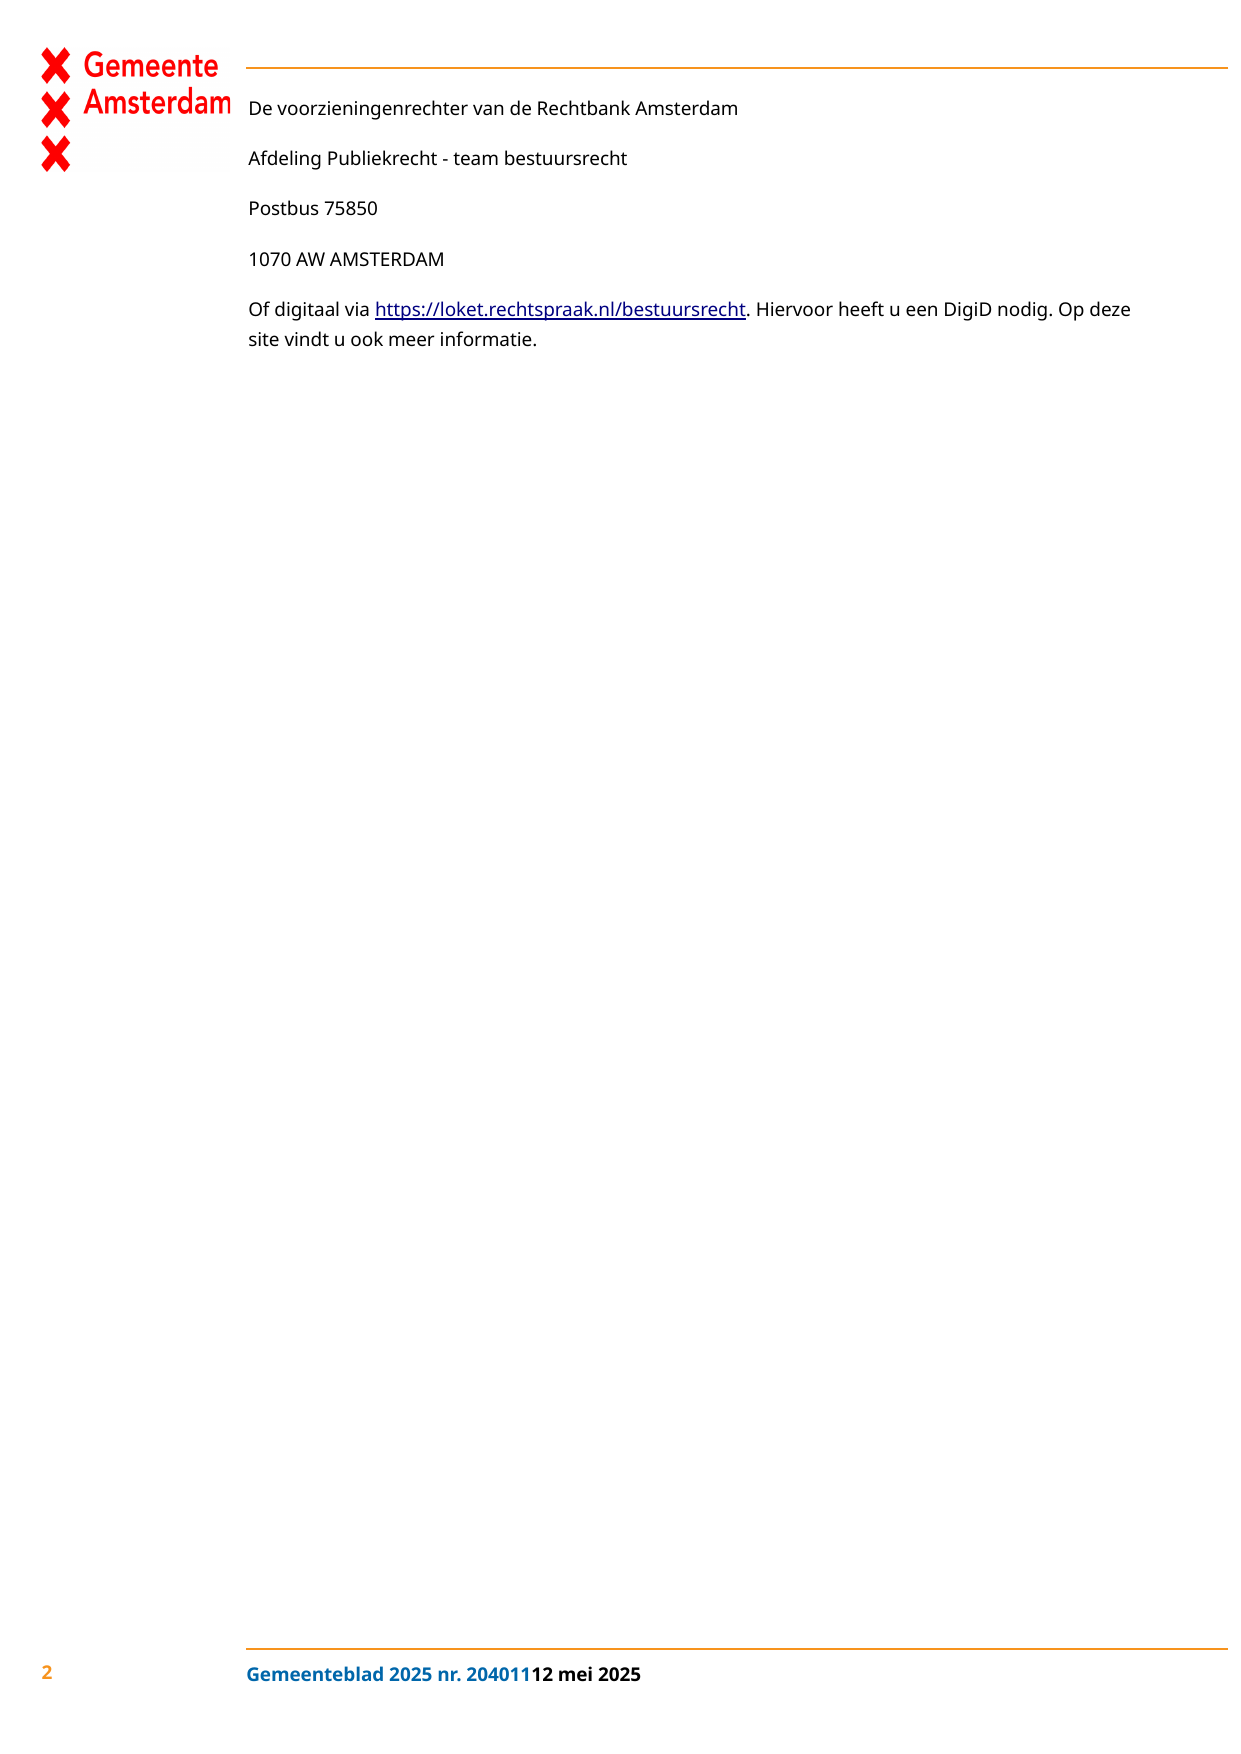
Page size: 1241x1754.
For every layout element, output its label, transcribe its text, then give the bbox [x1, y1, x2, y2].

picture [41, 47, 231, 172]
text Of digitaal via https://loket.rechtspraak.nl/bestuursrecht. Hiervoor heeft u een DigiD nodig. Op deze site vindt u ook meer informatie. [248, 296, 1152, 352]
text 1070 AW AMSTERDAM [248, 246, 1152, 272]
text Postbus 75850 [248, 196, 1152, 221]
text Afdeling Publiekrecht - team bestuursrecht [248, 145, 1152, 171]
text De voorzieningenrechter van de Rechtbank Amsterdam [248, 95, 1152, 121]
